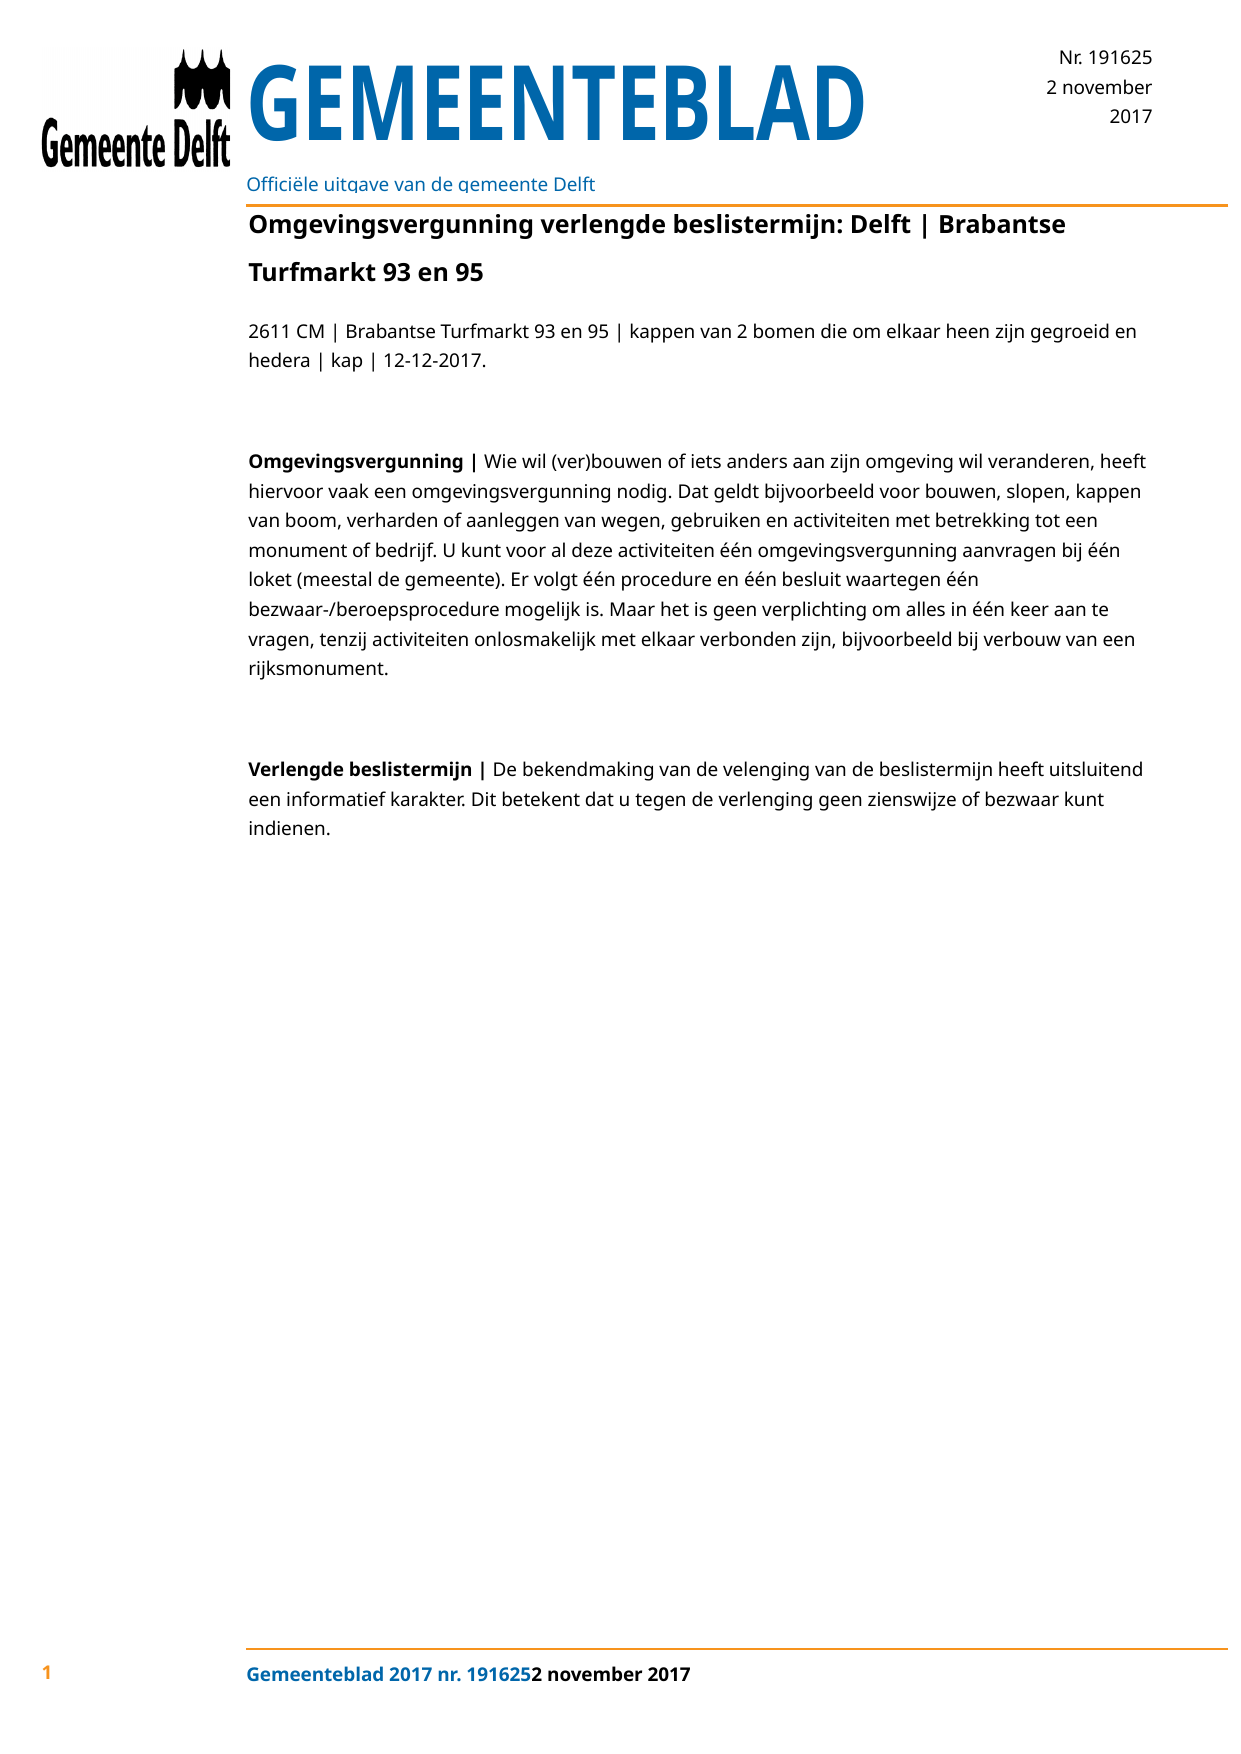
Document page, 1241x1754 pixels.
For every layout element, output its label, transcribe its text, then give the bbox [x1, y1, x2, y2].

text Verlengde beslistermijn | De bekendmaking van de velenging van de beslistermijn heeft uitsluitend een informatief karakter. Dit betekent dat u tegen de verlenging geen zienswijze of bezwaar kunt indienen. [248, 756, 1152, 841]
text 2611 CM | Brabantse Turfmarkt 93 en 95 | kappen van 2 bomen die om elkaar heen zijn gegroeid en hedera | kap | 12-12-2017. [248, 318, 1152, 373]
text Omgevingsvergunning verlengde beslistermijn: Delft | Brabantse Turfmarkt 93 en 95 [248, 207, 1152, 288]
text Omgevingsvergunning | Wie wil (ver)bouwen of iets anders aan zijn omgeving wil veranderen, heeft hiervoor vaak een omgevingsvergunning nodig. Dat geldt bijvoorbeeld voor bouwen, slopen, kappen van boom, verharden of aanleggen van wegen, gebruiken en activiteiten met betrekking tot een monument of bedrijf. U kunt voor al deze activiteiten één omgevingsvergunning aanvragen bij één loket (meestal de gemeente). Er volgt één procedure en één besluit waartegen één bezwaar-/beroepsprocedure mogelijk is. Maar het is geen verplichting om alles in één keer aan te vragen, tenzij activiteiten onlosmakelijk met elkaar verbonden zijn, bijvoorbeeld bij verbouw van een rijksmonument. [248, 448, 1152, 681]
picture [41, 47, 231, 172]
